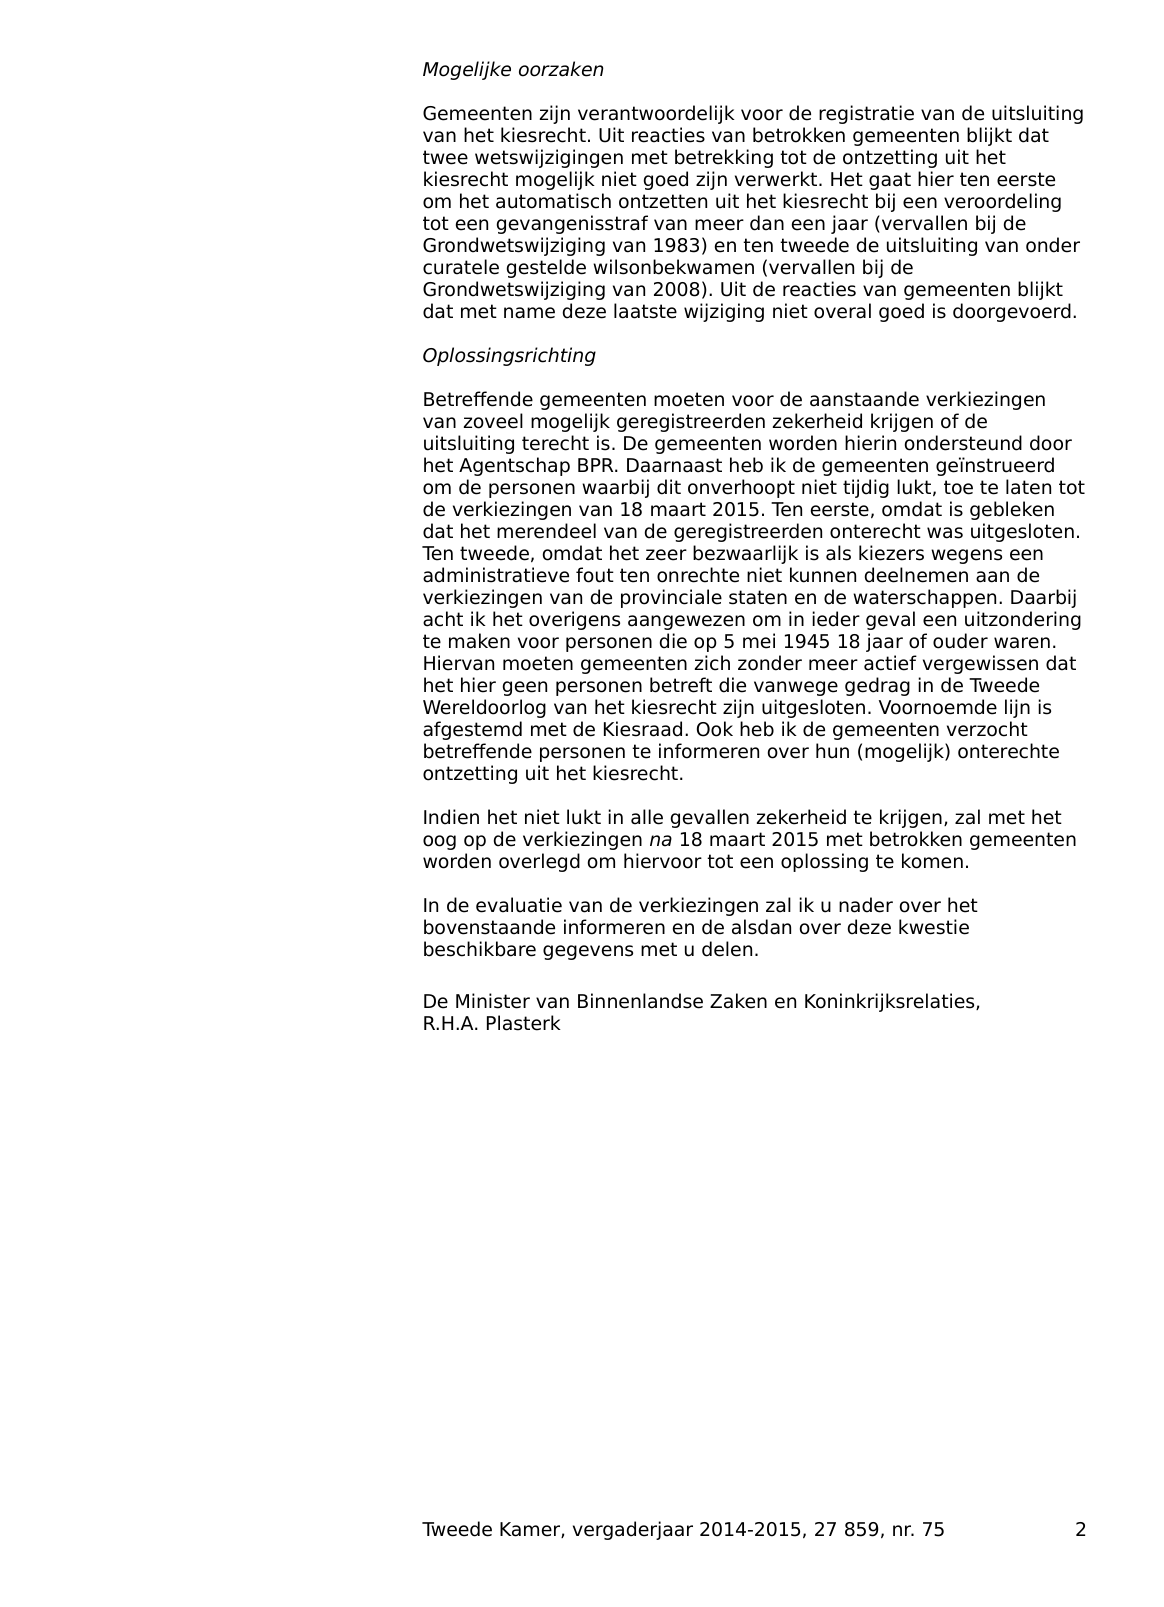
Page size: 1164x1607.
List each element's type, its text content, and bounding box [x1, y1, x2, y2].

text Gemeenten zijn verantwoordelijk voor de registratie van de uitsluiting van het kiesrecht. Uit reacties van betrokken gemeenten blijkt dat twee wetswijzigingen met betrekking tot de ontzetting uit het kiesrecht mogelijk niet goed zijn verwerkt. Het gaat hier ten eerste om het automatisch ontzetten uit het kiesrecht bij een veroordeling tot een gevangenisstraf van meer dan een jaar (vervallen bij de Grondwetswijziging van 1983) en ten tweede de uitsluiting van onder curatele gestelde wilsonbekwamen (vervallen bij de Grondwetswijziging van 2008). Uit de reacties van gemeenten blijkt dat met name deze laatste wijziging niet overal goed is doorgevoerd. [422, 103, 1087, 323]
text Indien het niet lukt in alle gevallen zekerheid te krijgen, zal met het oog op de verkiezingen na 18 maart 2015 met betrokken gemeenten worden overlegd om hiervoor tot een oplossing te komen. [422, 807, 1087, 873]
text De Minister van Binnenlandse Zaken en Koninkrijksrelaties, R.H.A. Plasterk [422, 991, 1087, 1035]
subtitle Oplossingsrichting [422, 345, 1087, 367]
text Betreffende gemeenten moeten voor de aanstaande verkiezingen van zoveel mogelijk geregistreerden zekerheid krijgen of de uitsluiting terecht is. De gemeenten worden hierin ondersteund door het Agentschap BPR. Daarnaast heb ik de gemeenten geïnstrueerd om de personen waarbij dit onverhoopt niet tijdig lukt, toe te laten tot de verkiezingen van 18 maart 2015. Ten eerste, omdat is gebleken dat het merendeel van de geregistreerden onterecht was uitgesloten. Ten tweede, omdat het zeer bezwaarlijk is als kiezers wegens een administratieve fout ten onrechte niet kunnen deelnemen aan de verkiezingen van de provinciale staten en de waterschappen. Daarbij acht ik het overigens aangewezen om in ieder geval een uitzondering te maken voor personen die op 5 mei 1945 18 jaar of ouder waren. Hiervan moeten gemeenten zich zonder meer actief vergewissen dat het hier geen personen betreft die vanwege gedrag in de Tweede Wereldoorlog van het kiesrecht zijn uitgesloten. Voornoemde lijn is afgestemd met de Kiesraad. Ook heb ik de gemeenten verzocht betreffende personen te informeren over hun (mogelijk) onterechte ontzetting uit het kiesrecht. [422, 389, 1087, 785]
text In de evaluatie van de verkiezingen zal ik u nader over het bovenstaande informeren en de alsdan over deze kwestie beschikbare gegevens met u delen. [422, 895, 1087, 961]
subtitle Mogelijke oorzaken [422, 59, 1087, 81]
